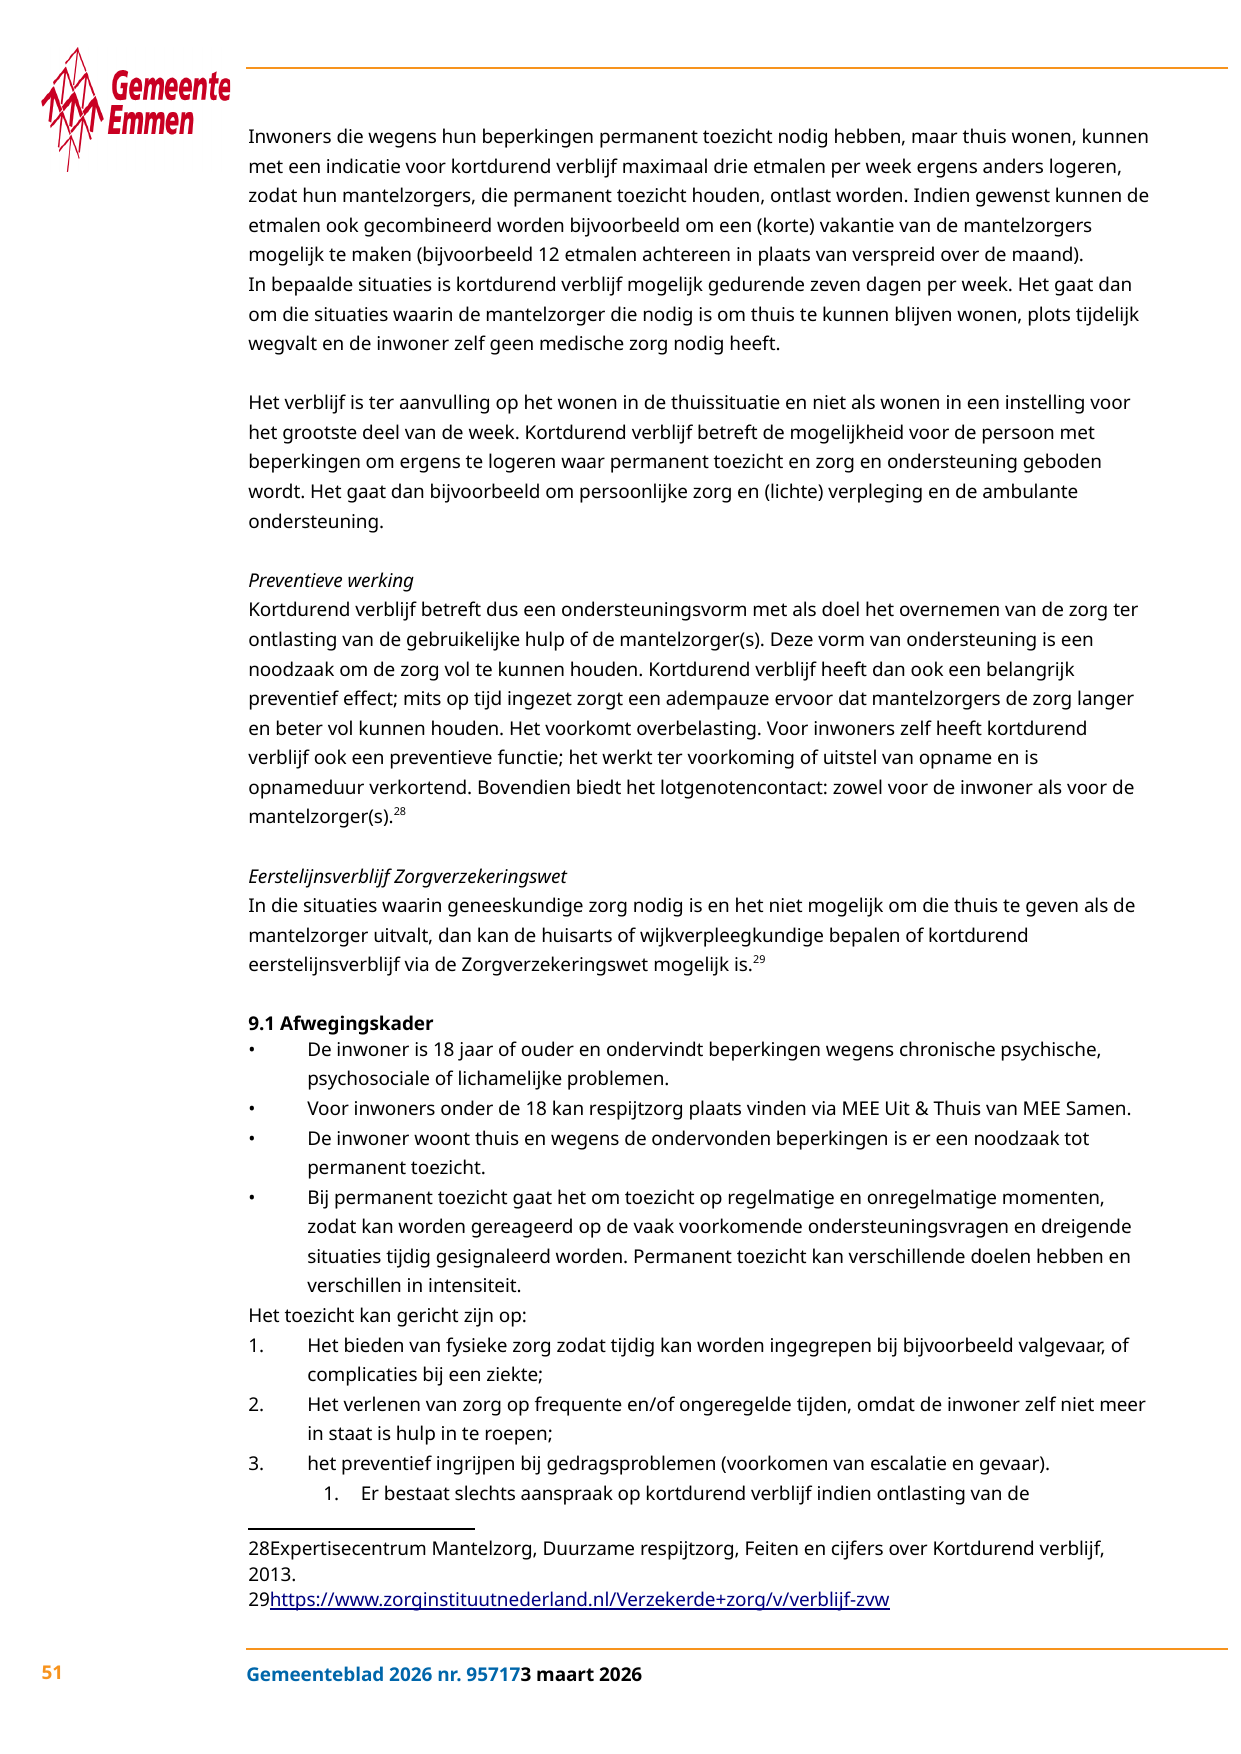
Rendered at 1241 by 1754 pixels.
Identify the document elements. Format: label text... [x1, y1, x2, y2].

picture [41, 47, 231, 172]
list Het bieden van fysieke zorg zodat tijdig kan worden ingegrepen bij bijvoorbeeld valgevaar, of complicaties bij een ziekte; [248, 1332, 1152, 1387]
text Preventieve werking [248, 567, 1152, 593]
list Bij permanent toezicht gaat het om toezicht op regelmatige en onregelmatige momenten, zodat kan worden gereageerd op de vaak voorkomende ondersteuningsvragen en dreigende situaties tijdig gesignaleerd worden. Permanent toezicht kan verschillende doelen hebben en verschillen in intensiteit. [248, 1184, 1152, 1298]
list De inwoner is 18 jaar of ouder en ondervindt beperkingen wegens chronische psychische, psychosociale of lichamelijke problemen. [248, 1036, 1152, 1091]
text Expertisecentrum Mantelzorg, Duurzame respijtzorg, Feiten en cijfers over Kortdurend verblijf, 2013. [248, 1535, 1152, 1586]
text In bepaalde situaties is kortdurend verblijf mogelijk gedurende zeven dagen per week. Het gaat dan om die situaties waarin de mantelzorger die nodig is om thuis te kunnen blijven wonen, plots tijdelijk wegvalt en de inwoner zelf geen medische zorg nodig heeft. [248, 271, 1152, 356]
table_header Eerstelijnsverblijf Zorgverzekeringswet In die situaties waarin geneeskundige zorg nodig is en het niet mogelijk om die thuis te geven als de mantelzorger uitvalt, dan kan de huisarts of wijkverpleegkundige bepalen of kortdurend eerstelijnsverblijf via de Zorgverzekeringswet mogelijk is. [248, 863, 1152, 977]
list Voor inwoners onder de 18 kan respijtzorg plaats vinden via MEE Uit & Thuis van MEE Samen. [248, 1095, 1152, 1121]
text 9.1 Afwegingskader [248, 1010, 1152, 1036]
text Het verblijf is ter aanvulling op het wonen in de thuissituatie en niet als wonen in een instelling voor het grootste deel van de week. Kortdurend verblijf betreft de mogelijkheid voor de persoon met beperkingen om ergens te logeren waar permanent toezicht en zorg en ondersteuning geboden wordt. Het gaat dan bijvoorbeeld om persoonlijke zorg en (lichte) verpleging en de ambulante ondersteuning. [248, 389, 1152, 533]
list Er bestaat slechts aanspraak op kortdurend verblijf indien ontlasting van de [323, 1480, 1152, 1505]
text Kortdurend verblijf betreft dus een ondersteuningsvorm met als doel het overnemen van de zorg ter ontlasting van de gebruikelijke hulp of de mantelzorger(s). Deze vorm van ondersteuning is een noodzaak om de zorg vol te kunnen houden. Kortdurend verblijf heeft dan ook een belangrijk preventief effect; mits op tijd ingezet zorgt een adempauze ervoor dat mantelzorgers de zorg langer en beter vol kunnen houden. Het voorkomt overbelasting. Voor inwoners zelf heeft kortdurend verblijf ook een preventieve functie; het werkt ter voorkoming of uitstel van opname en is opnameduur verkortend. Bovendien biedt het lotgenotencontact: zowel voor de inwoner als voor de mantelzorger(s). [248, 597, 1152, 829]
list Het verlenen van zorg op frequente en/of ongeregelde tijden, omdat de inwoner zelf niet meer in staat is hulp in te roepen; [248, 1391, 1152, 1446]
text Inwoners die wegens hun beperkingen permanent toezicht nodig hebben, maar thuis wonen, kunnen met een indicatie voor kortdurend verblijf maximaal drie etmalen per week ergens anders logeren, zodat hun mantelzorgers, die permanent toezicht houden, ontlast worden. Indien gewenst kunnen de etmalen ook gecombineerd worden bijvoorbeeld om een (korte) vakantie van de mantelzorgers mogelijk te maken (bijvoorbeeld 12 etmalen achtereen in plaats van verspreid over de maand). [248, 123, 1152, 267]
list het preventief ingrijpen bij gedragsproblemen (voorkomen van escalatie en gevaar). [248, 1450, 1152, 1476]
text Het toezicht kan gericht zijn op: [248, 1302, 1152, 1328]
list De inwoner woont thuis en wegens de ondervonden beperkingen is er een noodzaak tot permanent toezicht. [248, 1125, 1152, 1180]
